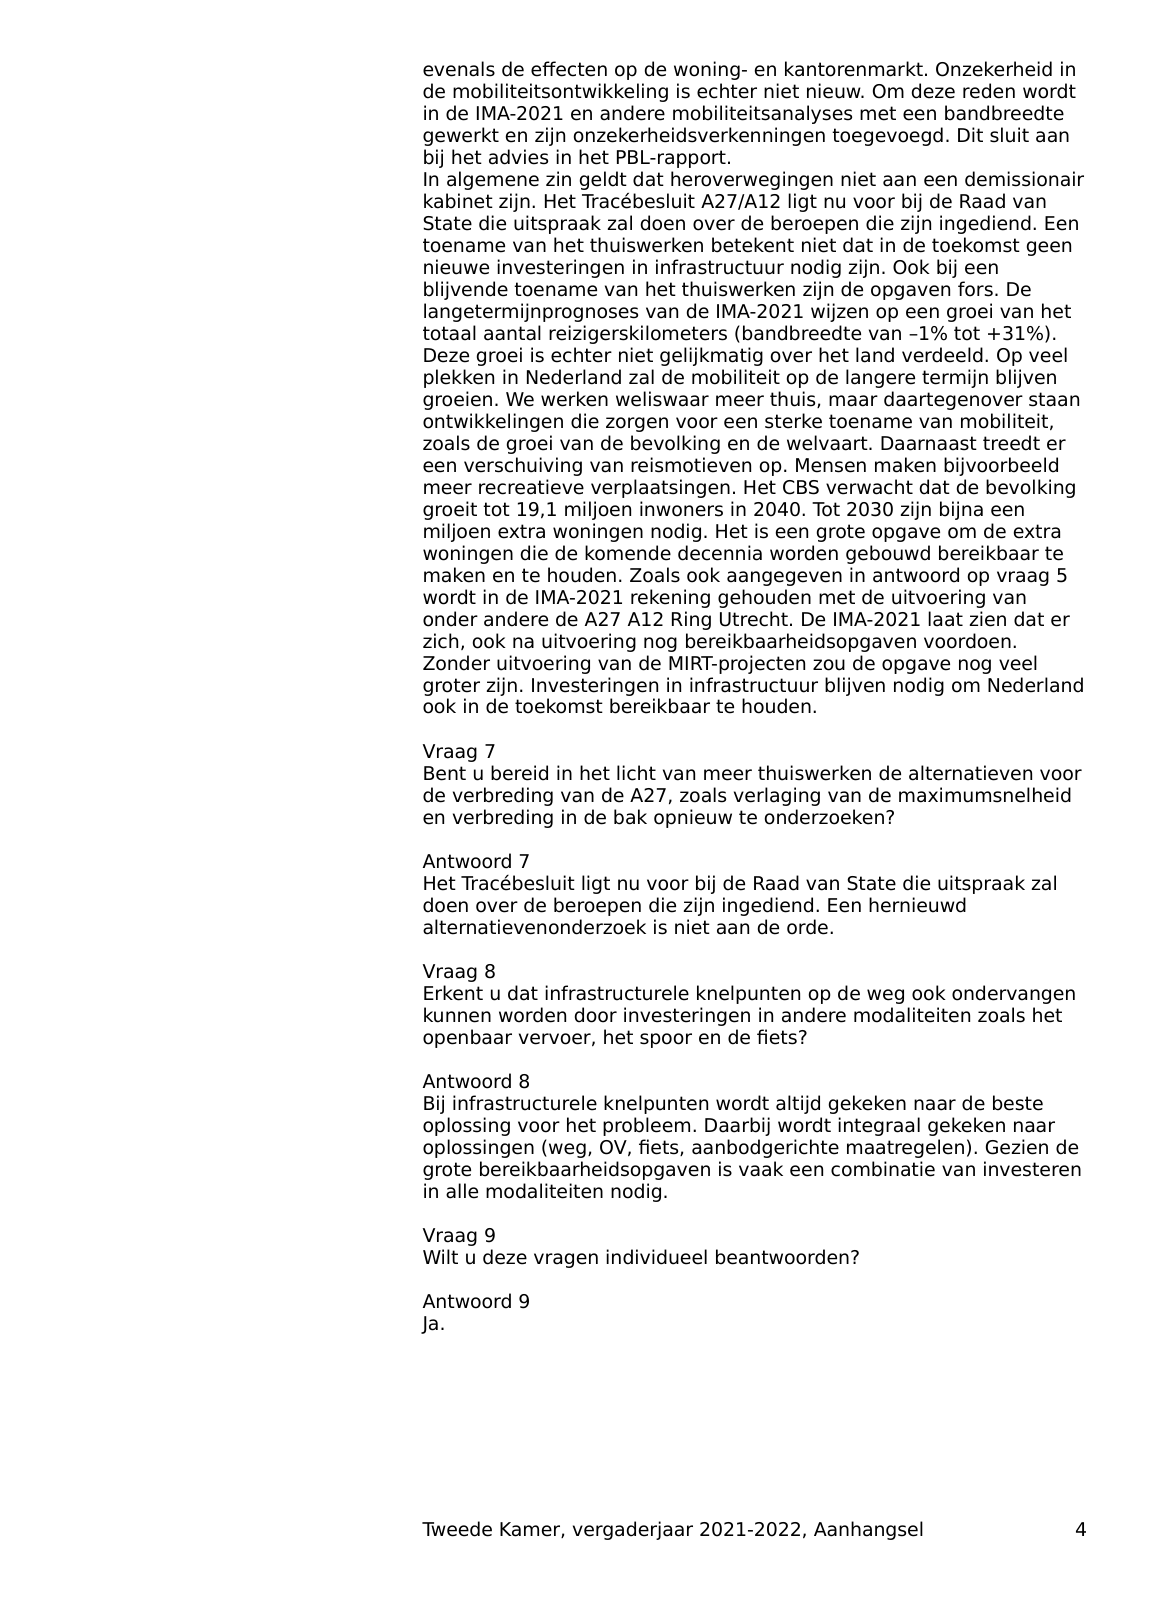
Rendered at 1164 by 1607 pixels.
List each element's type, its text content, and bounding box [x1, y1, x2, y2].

text Erkent u dat infrastructurele knelpunten op de weg ook ondervangen kunnen worden door investeringen in andere modaliteiten zoals het openbaar vervoer, het spoor en de fiets? [422, 983, 1087, 1049]
text Vraag 9 [422, 1225, 1087, 1247]
text Wilt u deze vragen individueel beantwoorden? [422, 1247, 1087, 1269]
text Antwoord 9 [422, 1291, 1087, 1313]
text Ja. [422, 1313, 1087, 1335]
text Antwoord 7 [422, 851, 1087, 873]
text In algemene zin geldt dat heroverwegingen niet aan een demissionair kabinet zijn. Het Tracébesluit A27/A12 ligt nu voor bij de Raad van State die uitspraak zal doen over de beroepen die zijn ingediend. Een toename van het thuiswerken betekent niet dat in de toekomst geen nieuwe investeringen in infrastructuur nodig zijn. Ook bij een blijvende toename van het thuiswerken zijn de opgaven fors. De langetermijnprognoses van de IMA-2021 wijzen op een groei van het totaal aantal reizigerskilometers (bandbreedte van –1% tot +31%). Deze groei is echter niet gelijkmatig over het land verdeeld. Op veel plekken in Nederland zal de mobiliteit op de langere termijn blijven groeien. We werken weliswaar meer thuis, maar daartegenover staan ontwikkelingen die zorgen voor een sterke toename van mobiliteit, zoals de groei van de bevolking en de welvaart. Daarnaast treedt er een verschuiving van reismotieven op. Mensen maken bijvoorbeeld meer recreatieve verplaatsingen. Het CBS verwacht dat de bevolking groeit tot 19,1 miljoen inwoners in 2040. Tot 2030 zijn bijna een miljoen extra woningen nodig. Het is een grote opgave om de extra woningen die de komende decennia worden gebouwd bereikbaar te maken en te houden. Zoals ook aangegeven in antwoord op vraag 5 wordt in de IMA-2021 rekening gehouden met de uitvoering van onder andere de A27 A12 Ring Utrecht. De IMA-2021 laat zien dat er zich, ook na uitvoering nog bereikbaarheidsopgaven voordoen. Zonder uitvoering van de MIRT-projecten zou de opgave nog veel groter zijn. Investeringen in infrastructuur blijven nodig om Nederland ook in de toekomst bereikbaar te houden. [422, 169, 1087, 718]
text Vraag 8 [422, 961, 1087, 983]
text Het Tracébesluit ligt nu voor bij de Raad van State die uitspraak zal doen over de beroepen die zijn ingediend. Een hernieuwd alternatievenonderzoek is niet aan de orde. [422, 873, 1087, 939]
text Vraag 7 [422, 741, 1087, 763]
text Antwoord 8 [422, 1071, 1087, 1093]
text Bent u bereid in het licht van meer thuiswerken de alternatieven voor de verbreding van de A27, zoals verlaging van de maximumsnelheid en verbreding in de bak opnieuw te onderzoeken? [422, 763, 1087, 828]
text Bij infrastructurele knelpunten wordt altijd gekeken naar de beste oplossing voor het probleem. Daarbij wordt integraal gekeken naar oplossingen (weg, OV, fiets, aanbodgerichte maatregelen). Gezien de grote bereikbaarheidsopgaven is vaak een combinatie van investeren in alle modaliteiten nodig. [422, 1093, 1087, 1203]
text evenals de effecten op de woning- en kantorenmarkt. Onzekerheid in de mobiliteitsontwikkeling is echter niet nieuw. Om deze reden wordt in de IMA-2021 en andere mobiliteitsanalyses met een bandbreedte gewerkt en zijn onzekerheidsverkenningen toegevoegd. Dit sluit aan bij het advies in het PBL-rapport. [422, 59, 1087, 169]
